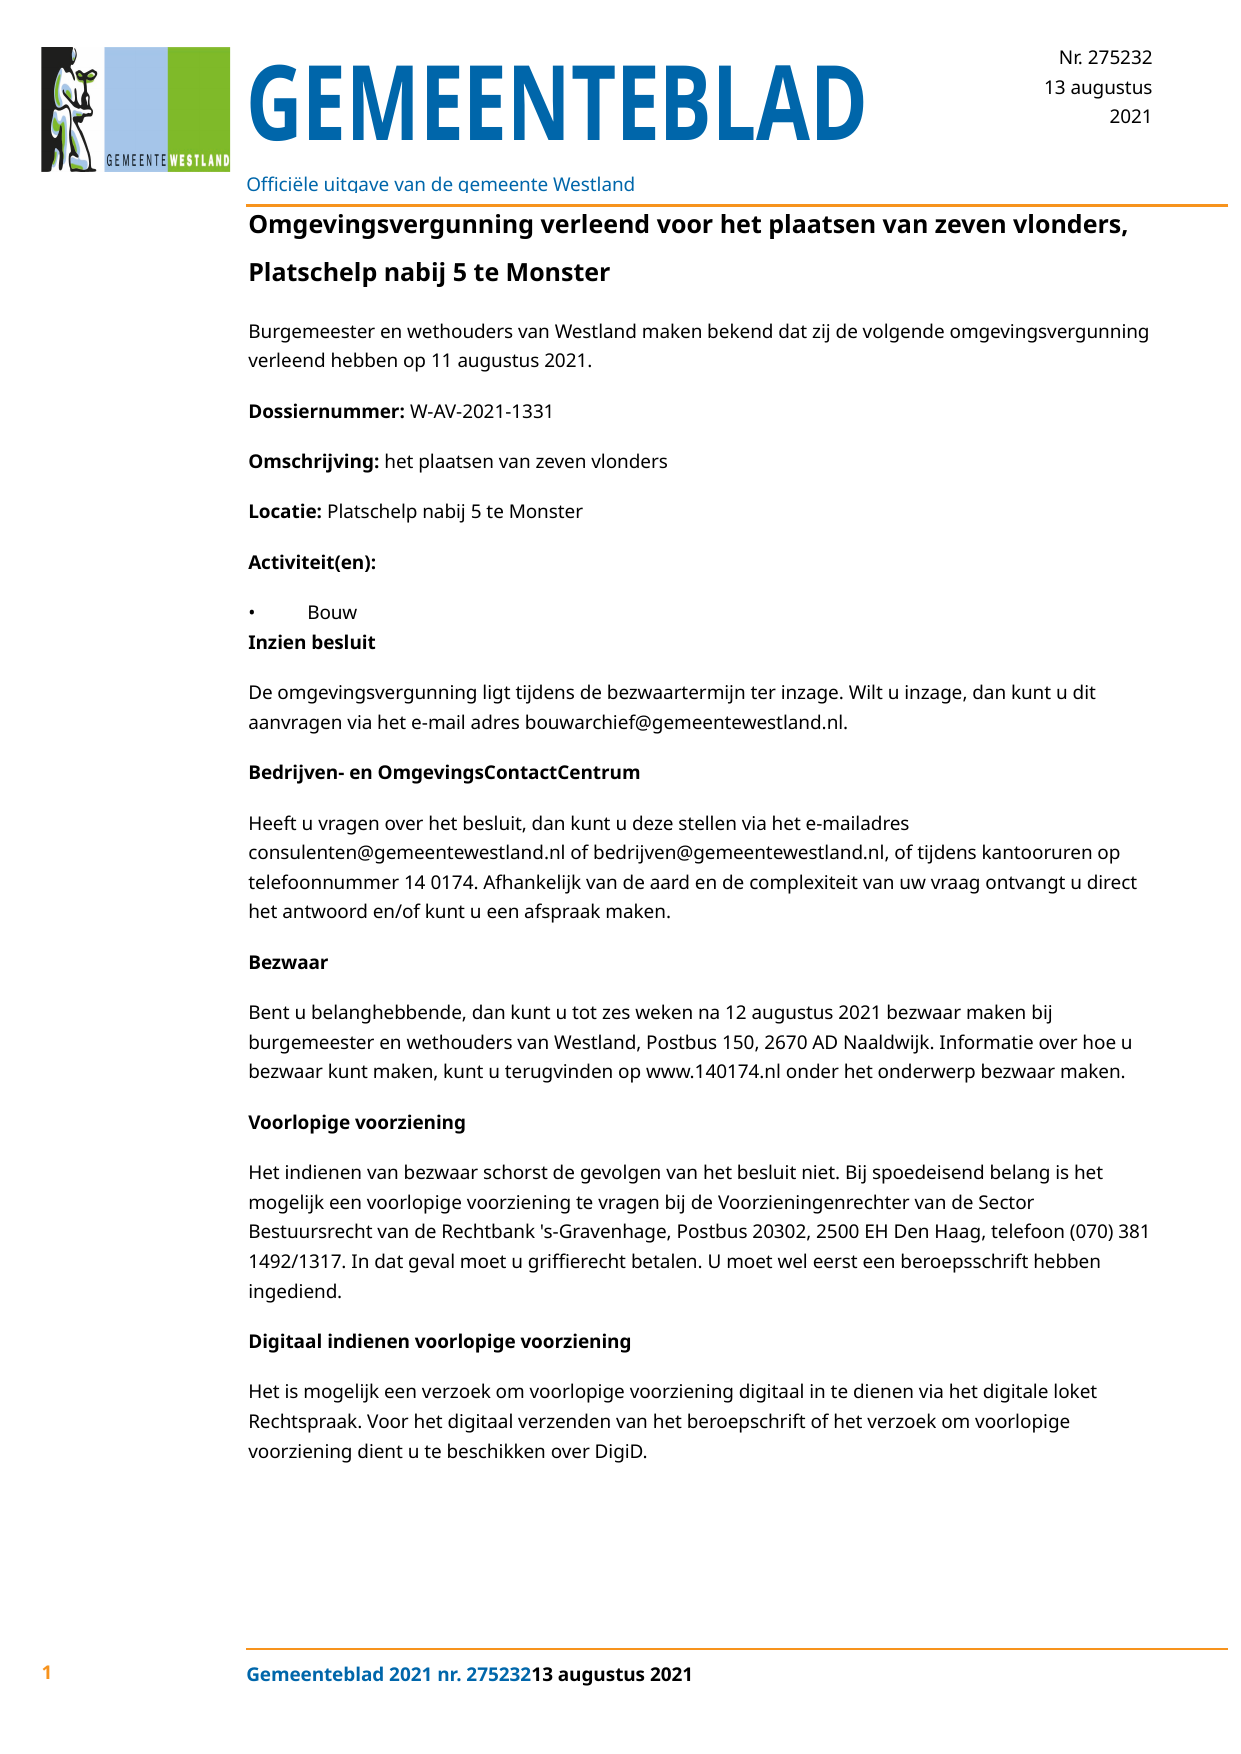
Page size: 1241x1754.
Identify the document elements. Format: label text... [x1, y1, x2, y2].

text De omgevingsvergunning ligt tijdens de bezwaartermijn ter inzage. Wilt u inzage, dan kunt u dit aanvragen via het e-mail adres bouwarchief@gemeentewestland.nl. [248, 679, 1152, 735]
list Bouw [248, 599, 1152, 625]
text Burgemeester en wethouders van Westland maken bekend dat zij de volgende omgevingsvergunning verleend hebben op 11 augustus 2021. [248, 318, 1152, 373]
text Heeft u vragen over het besluit, dan kunt u deze stellen via het e-mailadres consulenten@gemeentewestland.nl of bedrijven@gemeentewestland.nl, of tijdens kantooruren op telefoonnummer 14 0174. Afhankelijk van de aard en de complexiteit van uw vraag ontvangt u direct het antwoord en/of kunt u een afspraak maken. [248, 810, 1152, 924]
text Digitaal indienen voorlopige voorziening [248, 1328, 1152, 1354]
text Activiteit(en): [248, 549, 1152, 575]
text Dossiernummer: W-AV-2021-1331 [248, 398, 1152, 424]
text Het is mogelijk een verzoek om voorlopige voorziening digitaal in te dienen via het digitale loket Rechtspraak. Voor het digitaal verzenden van het beroepschrift of het verzoek om voorlopige voorziening dient u te beschikken over DigiD. [248, 1379, 1152, 1464]
text Voorlopige voorziening [248, 1109, 1152, 1135]
text Omgevingsvergunning verleend voor het plaatsen van zeven vlonders, Platschelp nabij 5 te Monster [248, 207, 1152, 288]
text Het indienen van bezwaar schorst de gevolgen van het besluit niet. Bij spoedeisend belang is het mogelijk een voorlopige voorziening te vragen bij de Voorzieningenrechter van de Sector Bestuursrecht van de Rechtbank 's-Gravenhage, Postbus 20302, 2500 EH Den Haag, telefoon (070) 381 1492/1317. In dat geval moet u griffierecht betalen. U moet wel eerst een beroepsschrift hebben ingediend. [248, 1159, 1152, 1304]
text Omschrijving: het plaatsen van zeven vlonders [248, 448, 1152, 474]
text Bedrijven- en OmgevingsContactCentrum [248, 759, 1152, 785]
text Locatie: Platschelp nabij 5 te Monster [248, 499, 1152, 524]
picture [41, 47, 231, 172]
text Bent u belanghebbende, dan kunt u tot zes weken na 12 augustus 2021 bezwaar maken bij burgemeester en wethouders van Westland, Postbus 150, 2670 AD Naaldwijk. Informatie over hoe u bezwaar kunt maken, kunt u terugvinden op www.140174.nl onder het onderwerp bezwaar maken. [248, 999, 1152, 1084]
text Bezwaar [248, 949, 1152, 975]
text Inzien besluit [248, 629, 1152, 655]
